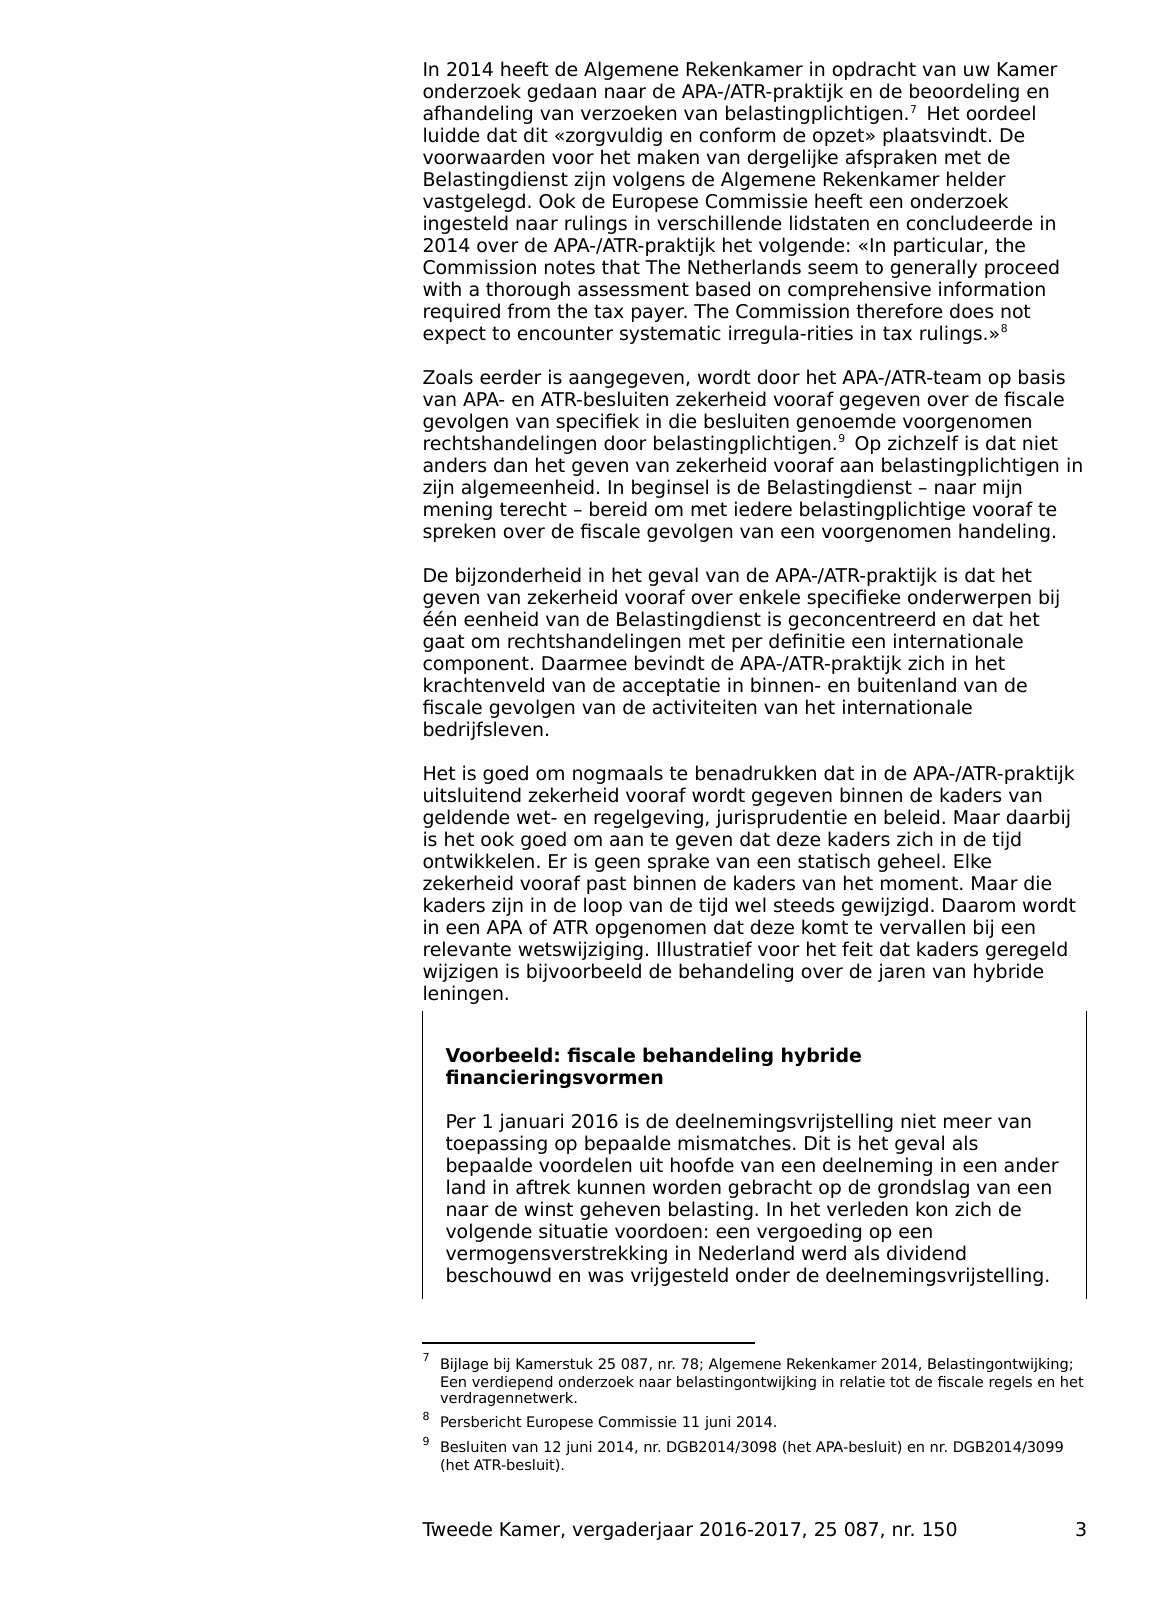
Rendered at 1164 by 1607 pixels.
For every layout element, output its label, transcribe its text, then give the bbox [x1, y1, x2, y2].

text De bijzonderheid in het geval van de APA-/ATR-praktijk is dat het geven van zekerheid vooraf over enkele specifieke onderwerpen bij één eenheid van de Belastingdienst is geconcentreerd en dat het gaat om rechtshandelingen met per definitie een internationale component. Daarmee bevindt de APA-/ATR-praktijk zich in het krachtenveld van de acceptatie in binnen- en buitenland van de fiscale gevolgen van de activiteiten van het internationale bedrijfsleven. [422, 565, 1087, 741]
text Persbericht Europese Commissie 11 juni 2014. [422, 1410, 1087, 1432]
text Besluiten van 12 juni 2014, nr. DGB2014/3098 (het APA-besluit) en nr. DGB2014/3099 (het ATR-besluit). [422, 1435, 1087, 1474]
table_header Voorbeeld: fiscale behandeling hybride financieringsvormen Per 1 januari 2016 is de deelnemingsvrijstelling niet meer van toepassing op bepaalde mismatches. Dit is het geval als bepaalde voordelen uit hoofde van een deelneming in een ander land in aftrek kunnen worden gebracht op de grondslag van een naar de winst geheven belasting. In het verleden kon zich de volgende situatie voordoen: een vergoeding op een vermogensverstrekking in Nederland werd als dividend beschouwd en was vrijgesteld onder de deelnemingsvrijstelling. [423, 1011, 1086, 1298]
text In 2014 heeft de Algemene Rekenkamer in opdracht van uw Kamer onderzoek gedaan naar de APA-/ATR-praktijk en de beoordeling en afhandeling van verzoeken van belastingplichtigen. Het oordeel luidde dat dit «zorgvuldig en conform de opzet» plaatsvindt. De voorwaarden voor het maken van dergelijke afspraken met de Belastingdienst zijn volgens de Algemene Rekenkamer helder vastgelegd. Ook de Europese Commissie heeft een onderzoek ingesteld naar rulings in verschillende lidstaten en concludeerde in 2014 over de APA-/ATR-praktijk het volgende: «In particular, the Commission notes that The Netherlands seem to generally proceed with a thorough assessment based on comprehensive information required from the tax payer. The Commission therefore does not expect to encounter systematic irregula-rities in tax rulings.» [422, 59, 1087, 345]
text Het is goed om nogmaals te benadrukken dat in de APA-/ATR-praktijk uitsluitend zekerheid vooraf wordt gegeven binnen de kaders van geldende wet- en regelgeving, jurisprudentie en beleid. Maar daarbij is het ook goed om aan te geven dat deze kaders zich in de tijd ontwikkelen. Er is geen sprake van een statisch geheel. Elke zekerheid vooraf past binnen de kaders van het moment. Maar die kaders zijn in de loop van de tijd wel steeds gewijzigd. Daarom wordt in een APA of ATR opgenomen dat deze komt te vervallen bij een relevante wetswijziging. Illustratief voor het feit dat kaders geregeld wijzigen is bijvoorbeeld de behandeling over de jaren van hybride leningen. [422, 763, 1087, 1005]
text Bijlage bij Kamerstuk 25 087, nr. 78; Algemene Rekenkamer 2014, Belastingontwijking; Een verdiepend onderzoek naar belastingontwijking in relatie tot de fiscale regels en het verdragennetwerk. [422, 1352, 1087, 1407]
text Zoals eerder is aangegeven, wordt door het APA-/ATR-team op basis van APA- en ATR-besluiten zekerheid vooraf gegeven over de fiscale gevolgen van specifiek in die besluiten genoemde voorgenomen rechtshandelingen door belastingplichtigen. Op zichzelf is dat niet anders dan het geven van zekerheid vooraf aan belastingplichtigen in zijn algemeenheid. In beginsel is de Belastingdienst – naar mijn mening terecht – bereid om met iedere belastingplichtige vooraf te spreken over de fiscale gevolgen van een voorgenomen handeling. [422, 367, 1087, 543]
